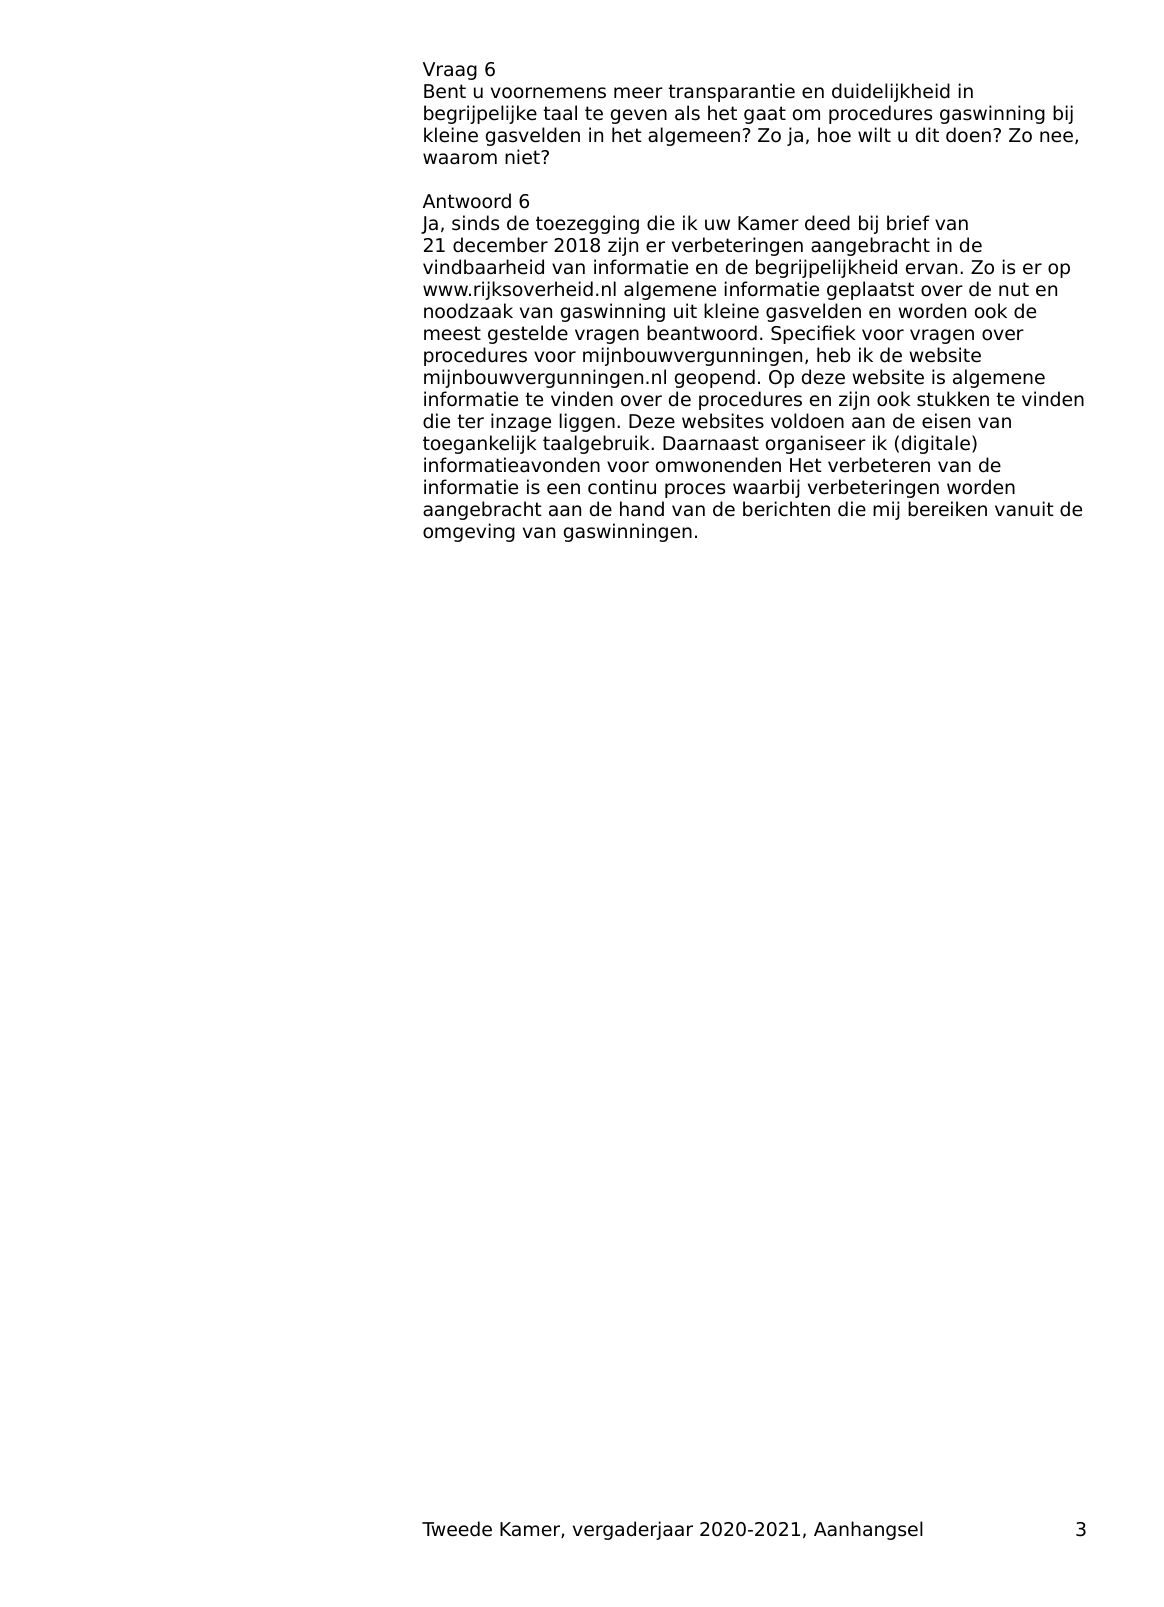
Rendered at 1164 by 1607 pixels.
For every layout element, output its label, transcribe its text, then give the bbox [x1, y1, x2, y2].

text Vraag 6 [422, 59, 1087, 81]
text Bent u voornemens meer transparantie en duidelijkheid in begrijpelijke taal te geven als het gaat om procedures gaswinning bij kleine gasvelden in het algemeen? Zo ja, hoe wilt u dit doen? Zo nee, waarom niet? [422, 81, 1087, 169]
text Ja, sinds de toezegging die ik uw Kamer deed bij brief van 21 december 2018 zijn er verbeteringen aangebracht in de vindbaarheid van informatie en de begrijpelijkheid ervan. Zo is er op www.rijksoverheid.nl algemene informatie geplaatst over de nut en noodzaak van gaswinning uit kleine gasvelden en worden ook de meest gestelde vragen beantwoord. Specifiek voor vragen over procedures voor mijnbouwvergunningen, heb ik de website mijnbouwvergunningen.nl geopend. Op deze website is algemene informatie te vinden over de procedures en zijn ook stukken te vinden die ter inzage liggen. Deze websites voldoen aan de eisen van toegankelijk taalgebruik. Daarnaast organiseer ik (digitale) informatieavonden voor omwonenden Het verbeteren van de informatie is een continu proces waarbij verbeteringen worden aangebracht aan de hand van de berichten die mij bereiken vanuit de omgeving van gaswinningen. [422, 213, 1087, 543]
text Antwoord 6 [422, 191, 1087, 213]
